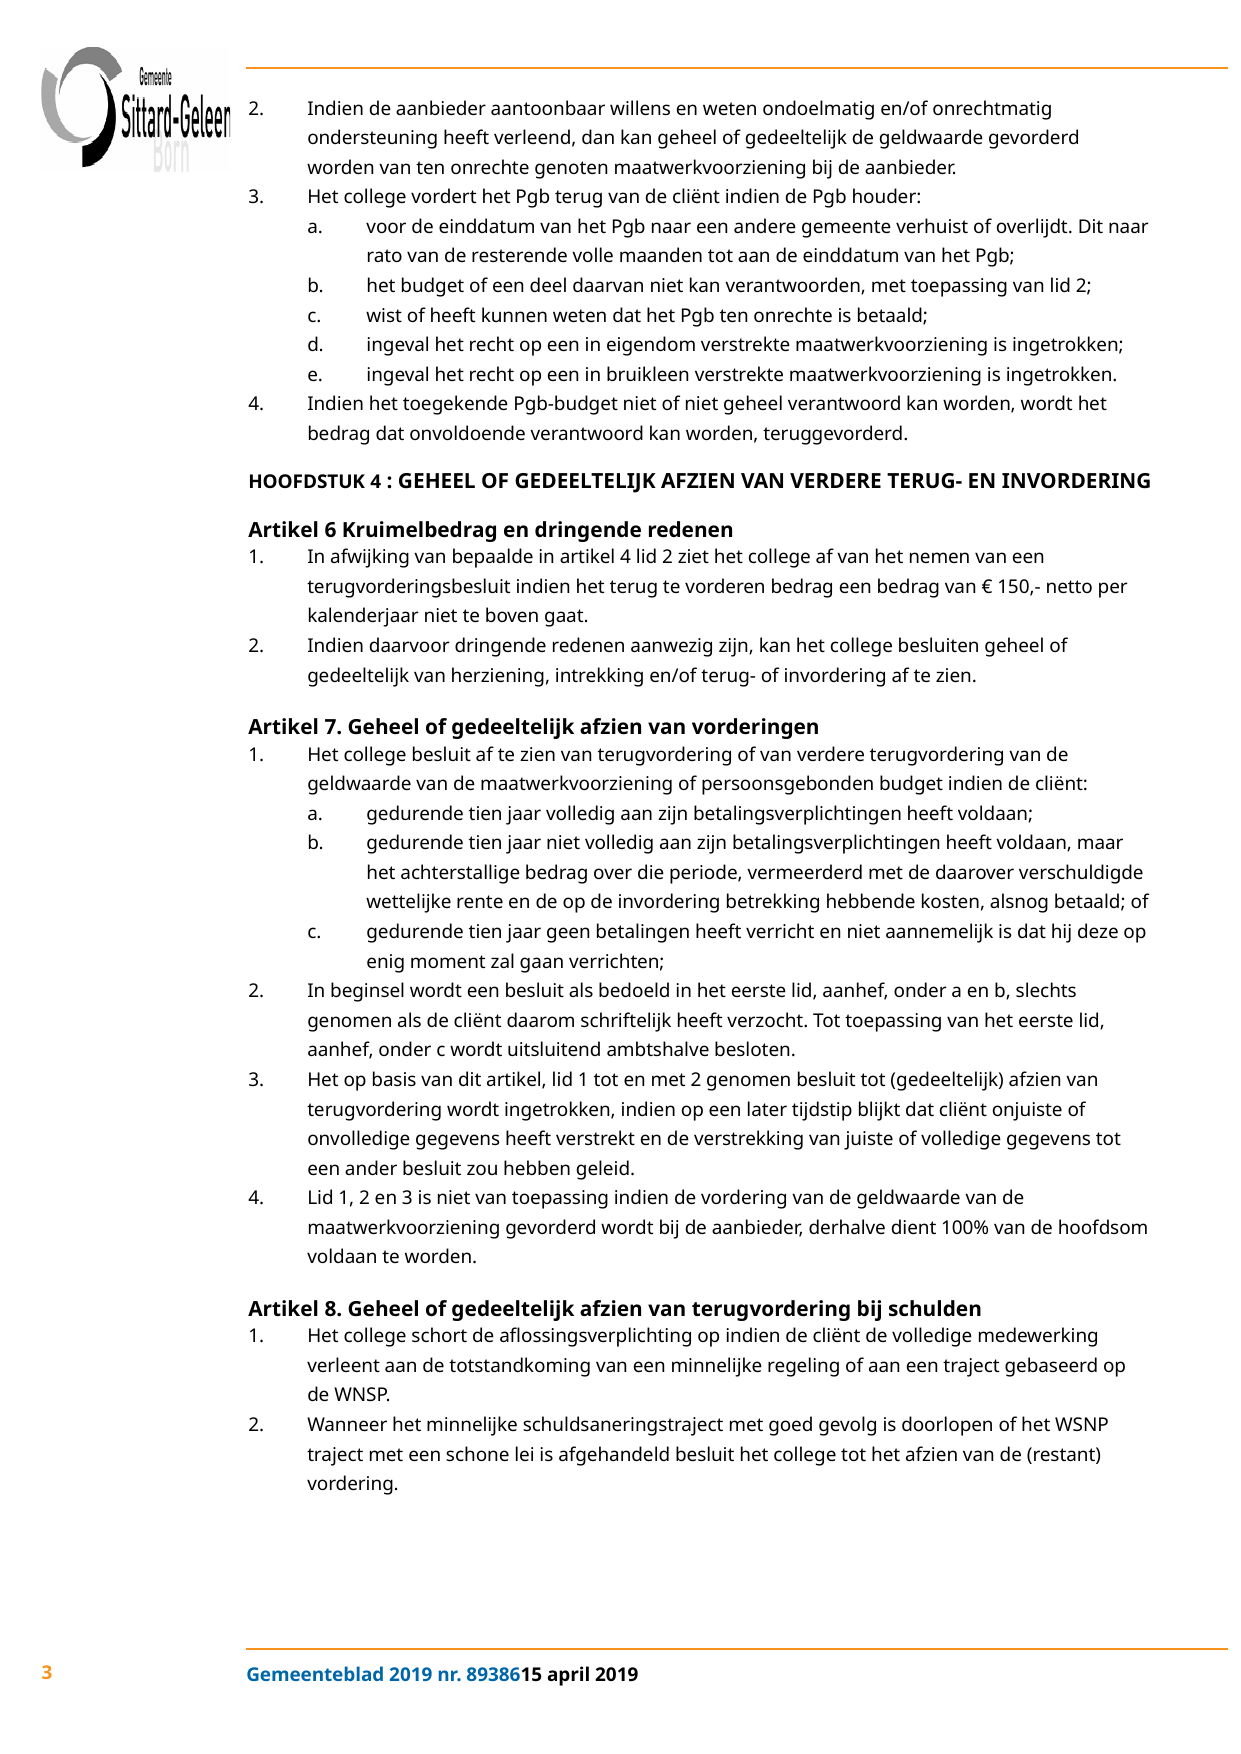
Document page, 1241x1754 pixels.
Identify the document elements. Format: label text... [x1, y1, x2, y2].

list Indien de aanbieder aantoonbaar willens en weten ondoelmatig en/of onrechtmatig ondersteuning heeft verleend, dan kan geheel of gedeeltelijk de geldwaarde gevorderd worden van ten onrechte genoten maatwerkvoorziening bij de aanbieder. [248, 95, 1152, 180]
list gedurende tien jaar niet volledig aan zijn betalingsverplichtingen heeft voldaan, maar het achterstallige bedrag over die periode, vermeerderd met de daarover verschuldigde wettelijke rente en de op de invordering betrekking hebbende kosten, alsnog betaald; of [307, 829, 1152, 914]
list Het college vordert het Pgb terug van de cliënt indien de Pgb houder: [248, 183, 1152, 209]
list gedurende tien jaar geen betalingen heeft verricht en niet aannemelijk is dat hij deze op enig moment zal gaan verrichten; [307, 918, 1152, 973]
list ingeval het recht op een in eigendom verstrekte maatwerkvoorziening is ingetrokken; [307, 331, 1152, 357]
list het budget of een deel daarvan niet kan verantwoorden, met toepassing van lid 2; [307, 272, 1152, 298]
list ingeval het recht op een in bruikleen verstrekte maatwerkvoorziening is ingetrokken. [307, 361, 1152, 387]
picture [41, 47, 231, 172]
list In beginsel wordt een besluit als bedoeld in het eerste lid, aanhef, onder a en b, slechts genomen als de cliënt daarom schriftelijk heeft verzocht. Tot toepassing van het eerste lid, aanhef, onder c wordt uitsluitend ambtshalve besloten. [248, 977, 1152, 1062]
text Artikel 8. Geheel of gedeeltelijk afzien van terugvordering bij schulden [248, 1294, 1152, 1322]
list Het college schort de aflossingsverplichting op indien de cliënt de volledige medewerking verleent aan de totstandkoming van een minnelijke regeling of aan een traject gebaseerd op de WNSP. [248, 1322, 1152, 1407]
list Het op basis van dit artikel, lid 1 tot en met 2 genomen besluit tot (gedeeltelijk) afzien van terugvordering wordt ingetrokken, indien op een later tijdstip blijkt dat cliënt onjuiste of onvolledige gegevens heeft verstrekt en de verstrekking van juiste of volledige gegevens tot een ander besluit zou hebben geleid. [248, 1066, 1152, 1181]
list In afwijking van bepaalde in artikel 4 lid 2 ziet het college af van het nemen van een terugvorderingsbesluit indien het terug te vorderen bedrag een bedrag van € 150,- netto per kalenderjaar niet te boven gaat. [248, 543, 1152, 628]
list Indien het toegekende Pgb-budget niet of niet geheel verantwoord kan worden, wordt het bedrag dat onvoldoende verantwoord kan worden, teruggevorderd. [248, 391, 1152, 446]
list Indien daarvoor dringende redenen aanwezig zijn, kan het college besluiten geheel of gedeeltelijk van herziening, intrekking en/of terug- of invordering af te zien. [248, 632, 1152, 688]
list gedurende tien jaar volledig aan zijn betalingsverplichtingen heeft voldaan; [307, 800, 1152, 826]
list voor de einddatum van het Pgb naar een andere gemeente verhuist of overlijdt. Dit naar rato van de resterende volle maanden tot aan de einddatum van het Pgb; [307, 213, 1152, 268]
list wist of heeft kunnen weten dat het Pgb ten onrechte is betaald; [307, 302, 1152, 328]
list Wanneer het minnelijke schuldsaneringstraject met goed gevolg is doorlopen of het WSNP traject met een schone lei is afgehandeld besluit het college tot het afzien van de (restant) vordering. [248, 1411, 1152, 1496]
text Artikel 6 Kruimelbedrag en dringende redenen [248, 515, 1152, 543]
list Lid 1, 2 en 3 is niet van toepassing indien de vordering van de geldwaarde van de maatwerkvoorziening gevorderd wordt bij de aanbieder, derhalve dient 100% van de hoofdsom voldaan te worden. [248, 1184, 1152, 1269]
text HOOFDSTUK 4 : GEHEEL OF GEDEELTELIJK AFZIEN VAN VERDERE TERUG- EN INVORDERING [248, 466, 1152, 494]
list Het college besluit af te zien van terugvordering of van verdere terugvordering van de geldwaarde van de maatwerkvoorziening of persoonsgebonden budget indien de cliënt: [248, 741, 1152, 796]
text Artikel 7. Geheel of gedeeltelijk afzien van vorderingen [248, 712, 1152, 741]
